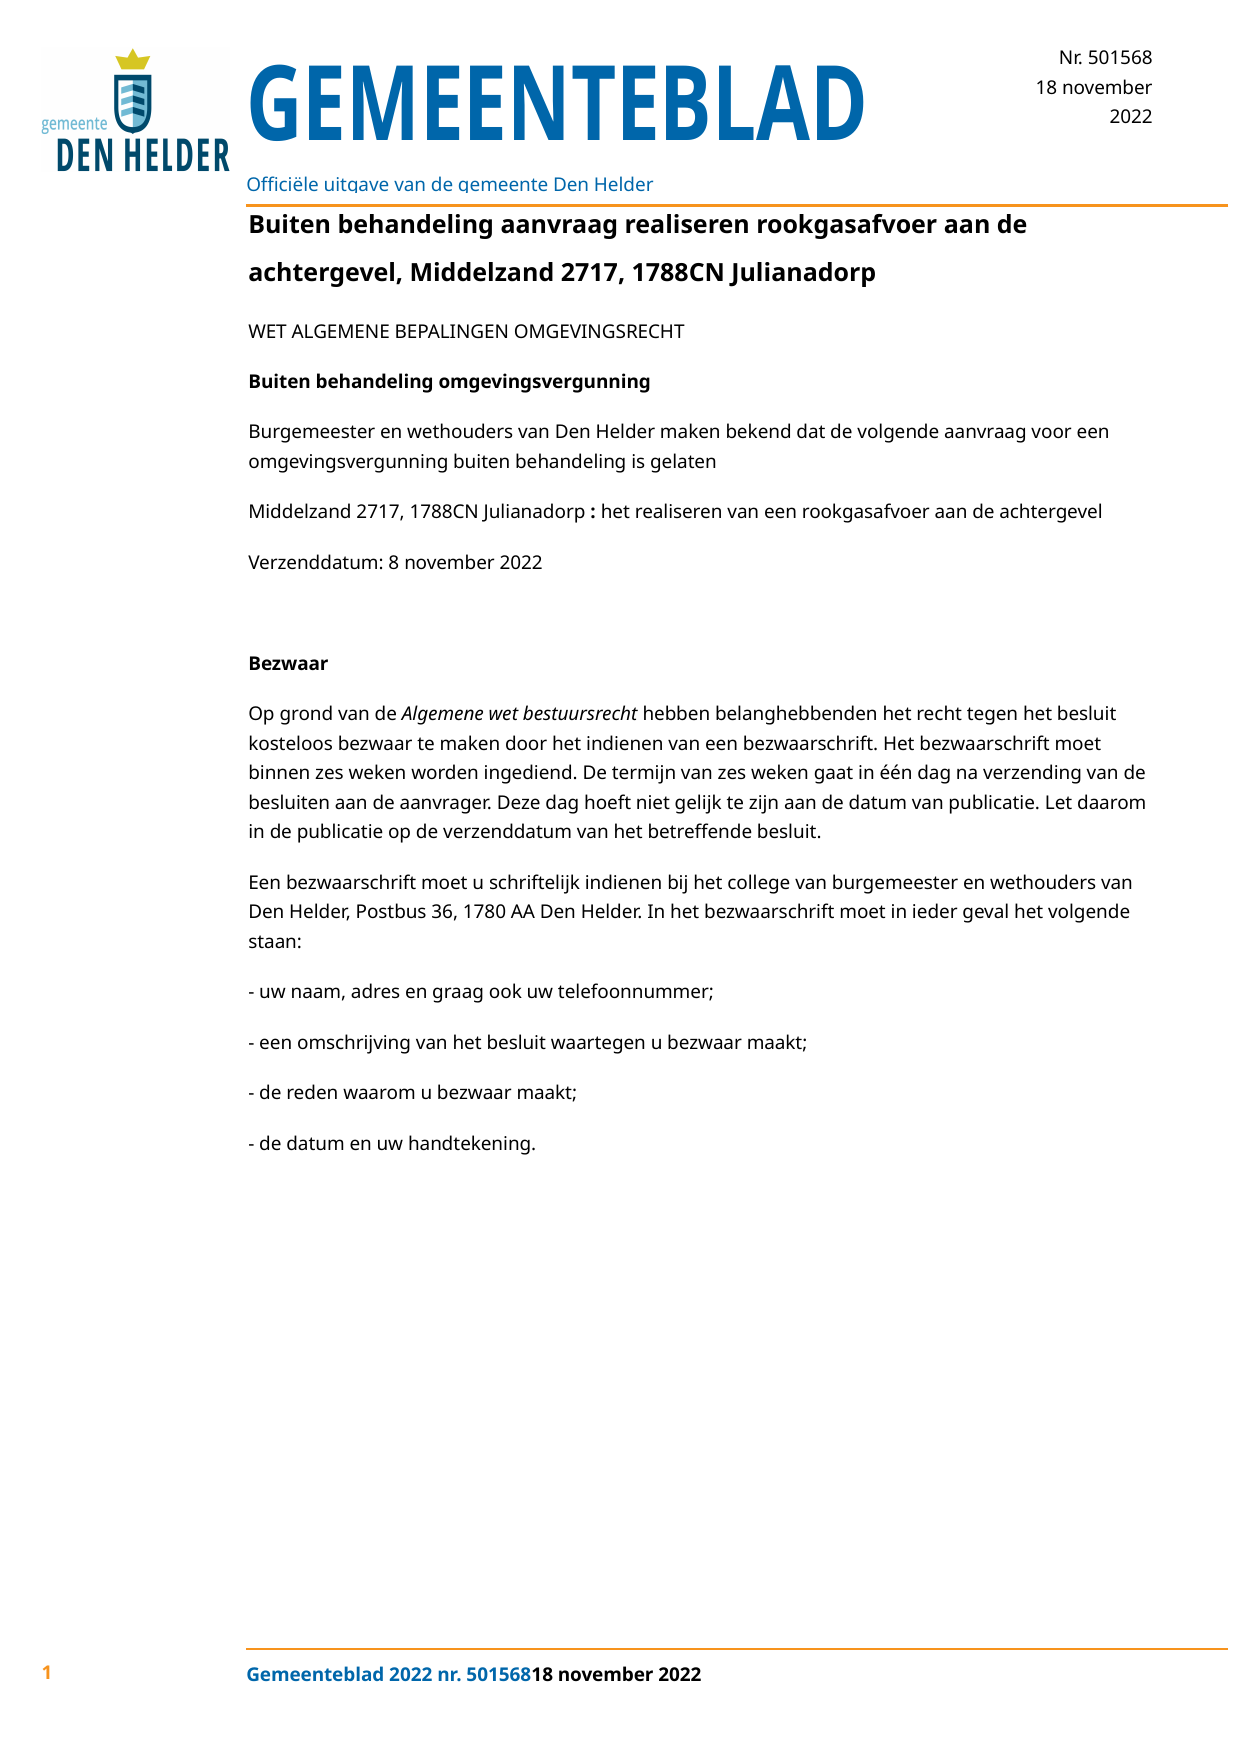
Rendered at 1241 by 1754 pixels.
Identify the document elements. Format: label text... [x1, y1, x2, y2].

text Buiten behandeling omgevingsvergunning [248, 368, 1152, 394]
text Een bezwaarschrift moet u schriftelijk indienen bij het college van burgemeester en wethouders van Den Helder, Postbus 36, 1780 AA Den Helder. In het bezwaarschrift moet in ieder geval het volgende staan: [248, 869, 1152, 954]
text - de datum en uw handtekening. [248, 1130, 1152, 1156]
text Op grond van de Algemene wet bestuursrecht hebben belanghebbenden het recht tegen het besluit kosteloos bezwaar te maken door het indienen van een bezwaarschrift. Het bezwaarschrift moet binnen zes weken worden ingediend. De termijn van zes weken gaat in één dag na verzending van de besluiten aan de aanvrager. Deze dag hoeft niet gelijk te zijn aan de datum van publicatie. Let daarom in de publicatie op de verzenddatum van het betreffende besluit. [248, 700, 1152, 844]
text - een omschrijving van het besluit waartegen u bezwaar maakt; [248, 1029, 1152, 1055]
text Burgemeester en wethouders van Den Helder maken bekend dat de volgende aanvraag voor een omgevingsvergunning buiten behandeling is gelaten [248, 419, 1152, 474]
picture [100, 154, 106, 172]
picture [41, 47, 231, 172]
text WET ALGEMENE BEPALINGEN OMGEVINGSRECHT [248, 318, 1152, 344]
text Buiten behandeling aanvraag realiseren rookgasafvoer aan de achtergevel, Middelzand 2717, 1788CN Julianadorp [248, 207, 1152, 288]
picture [220, 160, 224, 172]
text Bezwaar [248, 650, 1152, 676]
text Middelzand 2717, 1788CN Julianadorp : het realiseren van een rookgasafvoer aan de achtergevel [248, 499, 1152, 524]
text - uw naam, adres en graag ook uw telefoonnummer; [248, 979, 1152, 1004]
text Verzenddatum: 8 november 2022 [248, 549, 1152, 575]
picture [182, 144, 187, 165]
picture [63, 144, 68, 165]
text - de reden waarom u bezwaar maakt; [248, 1079, 1152, 1105]
picture [130, 157, 135, 172]
